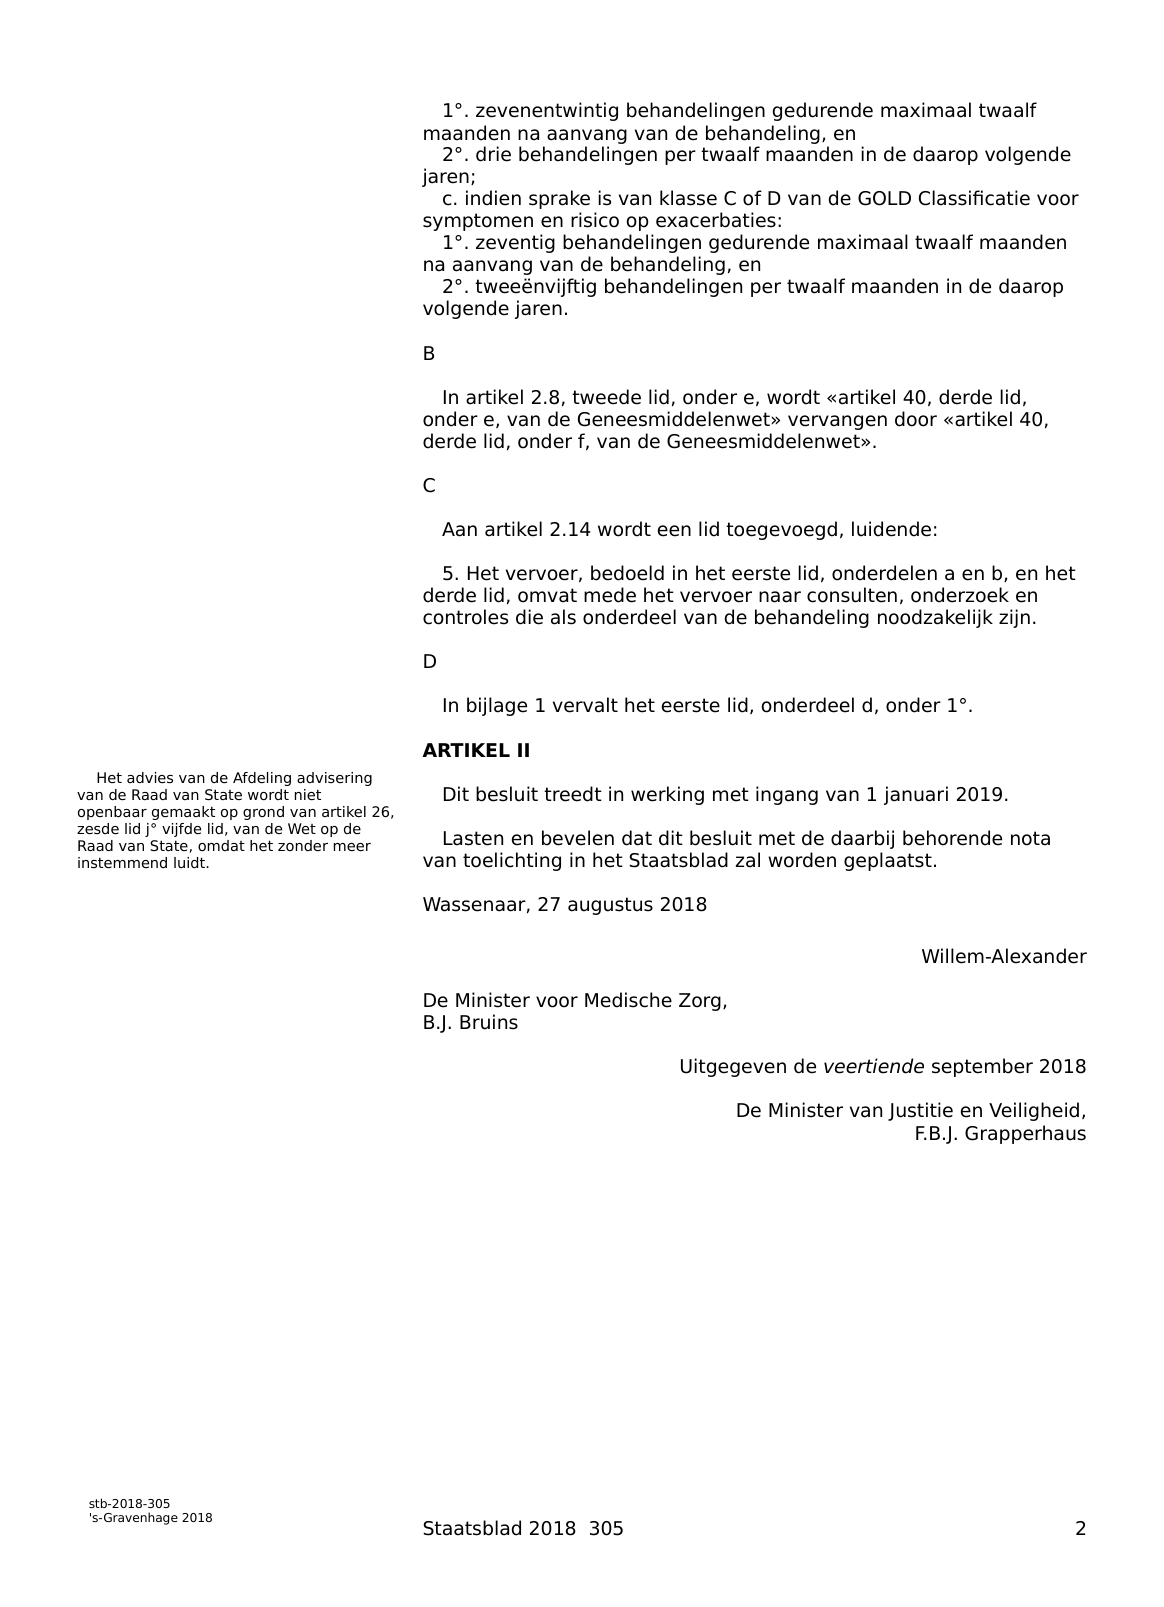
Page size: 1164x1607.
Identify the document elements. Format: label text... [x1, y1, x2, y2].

text C [422, 475, 1087, 497]
text Wassenaar, 27 augustus 2018 [422, 894, 1087, 916]
text Uitgegeven de veertiende september 2018 [422, 1056, 1087, 1078]
text 's-Gravenhage 2018 [88, 1511, 323, 1525]
text 5. Het vervoer, bedoeld in het eerste lid, onderdelen a en b, en het derde lid, omvat mede het vervoer naar consulten, onderzoek en controles die als onderdeel van de behandeling noodzakelijk zijn. [422, 563, 1087, 629]
text In bijlage 1 vervalt het eerste lid, onderdeel d, onder 1°. [422, 695, 1087, 717]
text 1°. zeventig behandelingen gedurende maximaal twaalf maanden na aanvang van de behandeling, en [422, 232, 1087, 276]
text stb-2018-305 [88, 1497, 323, 1511]
text In artikel 2.8, tweede lid, onder e, wordt «artikel 40, derde lid, onder e, van de Geneesmiddelenwet» vervangen door «artikel 40, derde lid, onder f, van de Geneesmiddelenwet». [422, 387, 1087, 452]
text Lasten en bevelen dat dit besluit met de daarbij behorende nota van toelichting in het Staatsblad zal worden geplaatst. [422, 828, 1087, 872]
text Willem-Alexander [422, 946, 1087, 968]
text Dit besluit treedt in werking met ingang van 1 januari 2019. [422, 784, 1087, 806]
text 2°. drie behandelingen per twaalf maanden in de daarop volgende jaren; [422, 144, 1087, 188]
text D [422, 651, 1087, 673]
text B [422, 342, 1087, 364]
text Aan artikel 2.14 wordt een lid toegevoegd, luidende: [422, 519, 1087, 541]
text 2°. tweeënvijftig behandelingen per twaalf maanden in de daarop volgende jaren. [422, 276, 1087, 320]
text 1°. zevenentwintig behandelingen gedurende maximaal twaalf maanden na aanvang van de behandeling, en [422, 100, 1087, 144]
text De Minister van Justitie en Veiligheid, F.B.J. Grapperhaus [422, 1100, 1087, 1144]
subtitle ARTIKEL II [422, 739, 1087, 761]
text De Minister voor Medische Zorg, B.J. Bruins [422, 990, 1087, 1034]
text Het advies van de Afdeling advisering van de Raad van State wordt niet openbaar gemaakt op grond van artikel 26, zesde lid j° vijfde lid, van de Wet op de Raad van State, omdat het zonder meer instemmend luidt. [77, 770, 396, 872]
text c. indien sprake is van klasse C of D van de GOLD Classificatie voor symptomen en risico op exacerbaties: [422, 188, 1087, 232]
